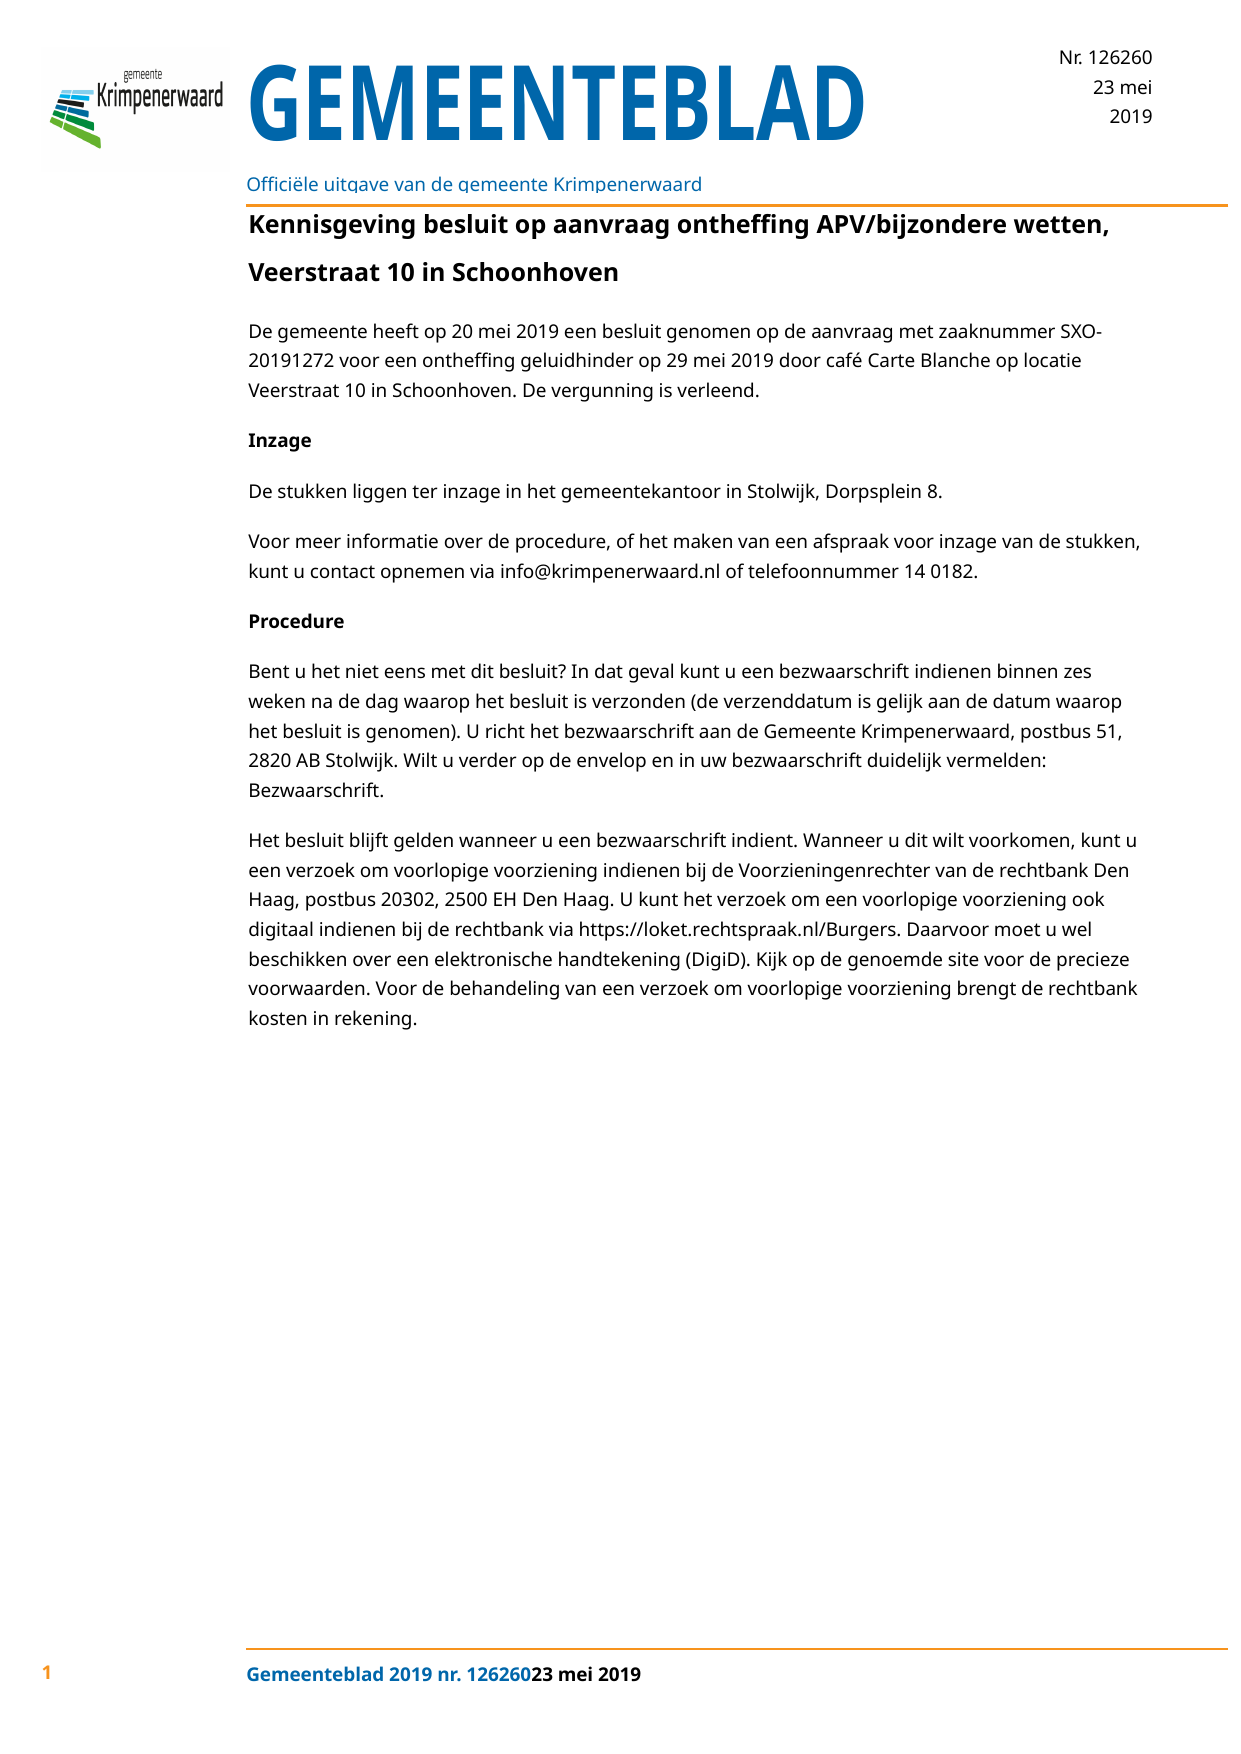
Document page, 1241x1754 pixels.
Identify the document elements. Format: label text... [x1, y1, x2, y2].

picture [41, 47, 231, 172]
text Kennisgeving besluit op aanvraag ontheffing APV/bijzondere wetten, Veerstraat 10 in Schoonhoven [248, 207, 1152, 288]
text Inzage [248, 427, 1152, 453]
text De gemeente heeft op 20 mei 2019 een besluit genomen op de aanvraag met zaaknummer SXO-20191272 voor een ontheffing geluidhinder op 29 mei 2019 door café Carte Blanche op locatie Veerstraat 10 in Schoonhoven. De vergunning is verleend. [248, 318, 1152, 403]
text Voor meer informatie over de procedure, of het maken van een afspraak voor inzage van de stukken, kunt u contact opnemen via info@krimpenerwaard.nl of telefoonnummer 14 0182. [248, 528, 1152, 584]
text Procedure [248, 608, 1152, 634]
text De stukken liggen ter inzage in het gemeentekantoor in Stolwijk, Dorpsplein 8. [248, 478, 1152, 504]
text Het besluit blijft gelden wanneer u een bezwaarschrift indient. Wanneer u dit wilt voorkomen, kunt u een verzoek om voorlopige voorziening indienen bij de Voorzieningenrechter van de rechtbank Den Haag, postbus 20302, 2500 EH Den Haag. U kunt het verzoek om een voorlopige voorziening ook digitaal indienen bij de rechtbank via https://loket.rechtspraak.nl/Burgers. Daarvoor moet u wel beschikken over een elektronische handtekening (DigiD). Kijk op de genoemde site voor de precieze voorwaarden. Voor de behandeling van een verzoek om voorlopige voorziening brengt de rechtbank kosten in rekening. [248, 827, 1152, 1031]
text Bent u het niet eens met dit besluit? In dat geval kunt u een bezwaarschrift indienen binnen zes weken na de dag waarop het besluit is verzonden (de verzenddatum is gelijk aan de datum waarop het besluit is genomen). U richt het bezwaarschrift aan de Gemeente Krimpenerwaard, postbus 51, 2820 AB Stolwijk. Wilt u verder op de envelop en in uw bezwaarschrift duidelijk vermelden: Bezwaarschrift. [248, 659, 1152, 803]
